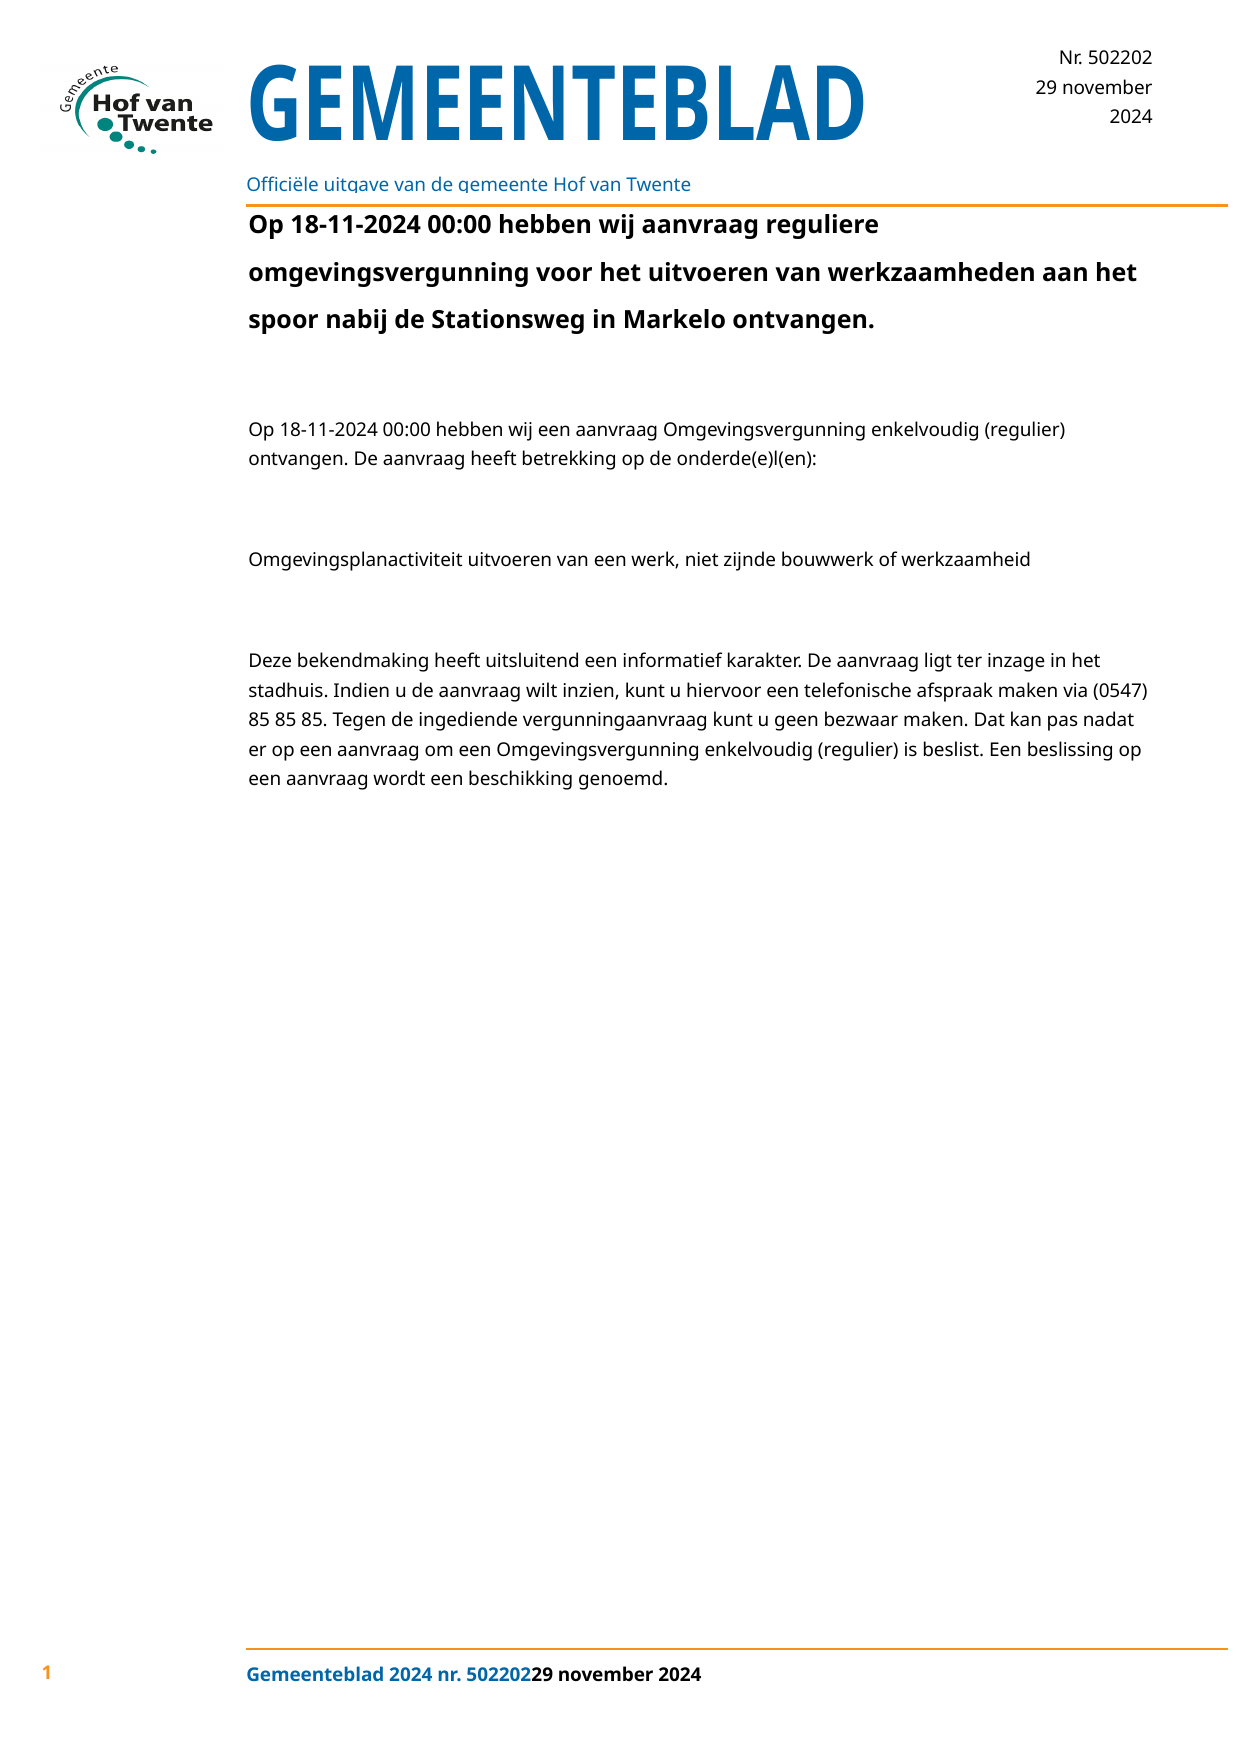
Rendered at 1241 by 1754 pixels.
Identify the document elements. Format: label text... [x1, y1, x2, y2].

text Omgevingsplanactiviteit uitvoeren van een werk, niet zijnde bouwwerk of werkzaamheid [248, 546, 1152, 572]
picture [41, 47, 231, 172]
text Op 18-11-2024 00:00 hebben wij aanvraag reguliere omgevingsvergunning voor het uitvoeren van werkzaamheden aan het spoor nabij de Stationsweg in Markelo ontvangen. [248, 207, 1152, 336]
text Op 18-11-2024 00:00 hebben wij een aanvraag Omgevingsvergunning enkelvoudig (regulier) ontvangen. De aanvraag heeft betrekking op de onderde(e)l(en): [248, 416, 1152, 471]
text Deze bekendmaking heeft uitsluitend een informatief karakter. De aanvraag ligt ter inzage in het stadhuis. Indien u de aanvraag wilt inzien, kunt u hiervoor een telefonische afspraak maken via (0547) 85 85 85. Tegen de ingediende vergunningaanvraag kunt u geen bezwaar maken. Dat kan pas nadat er op een aanvraag om een Omgevingsvergunning enkelvoudig (regulier) is beslist. Een beslissing op een aanvraag wordt een beschikking genoemd. [248, 647, 1152, 791]
